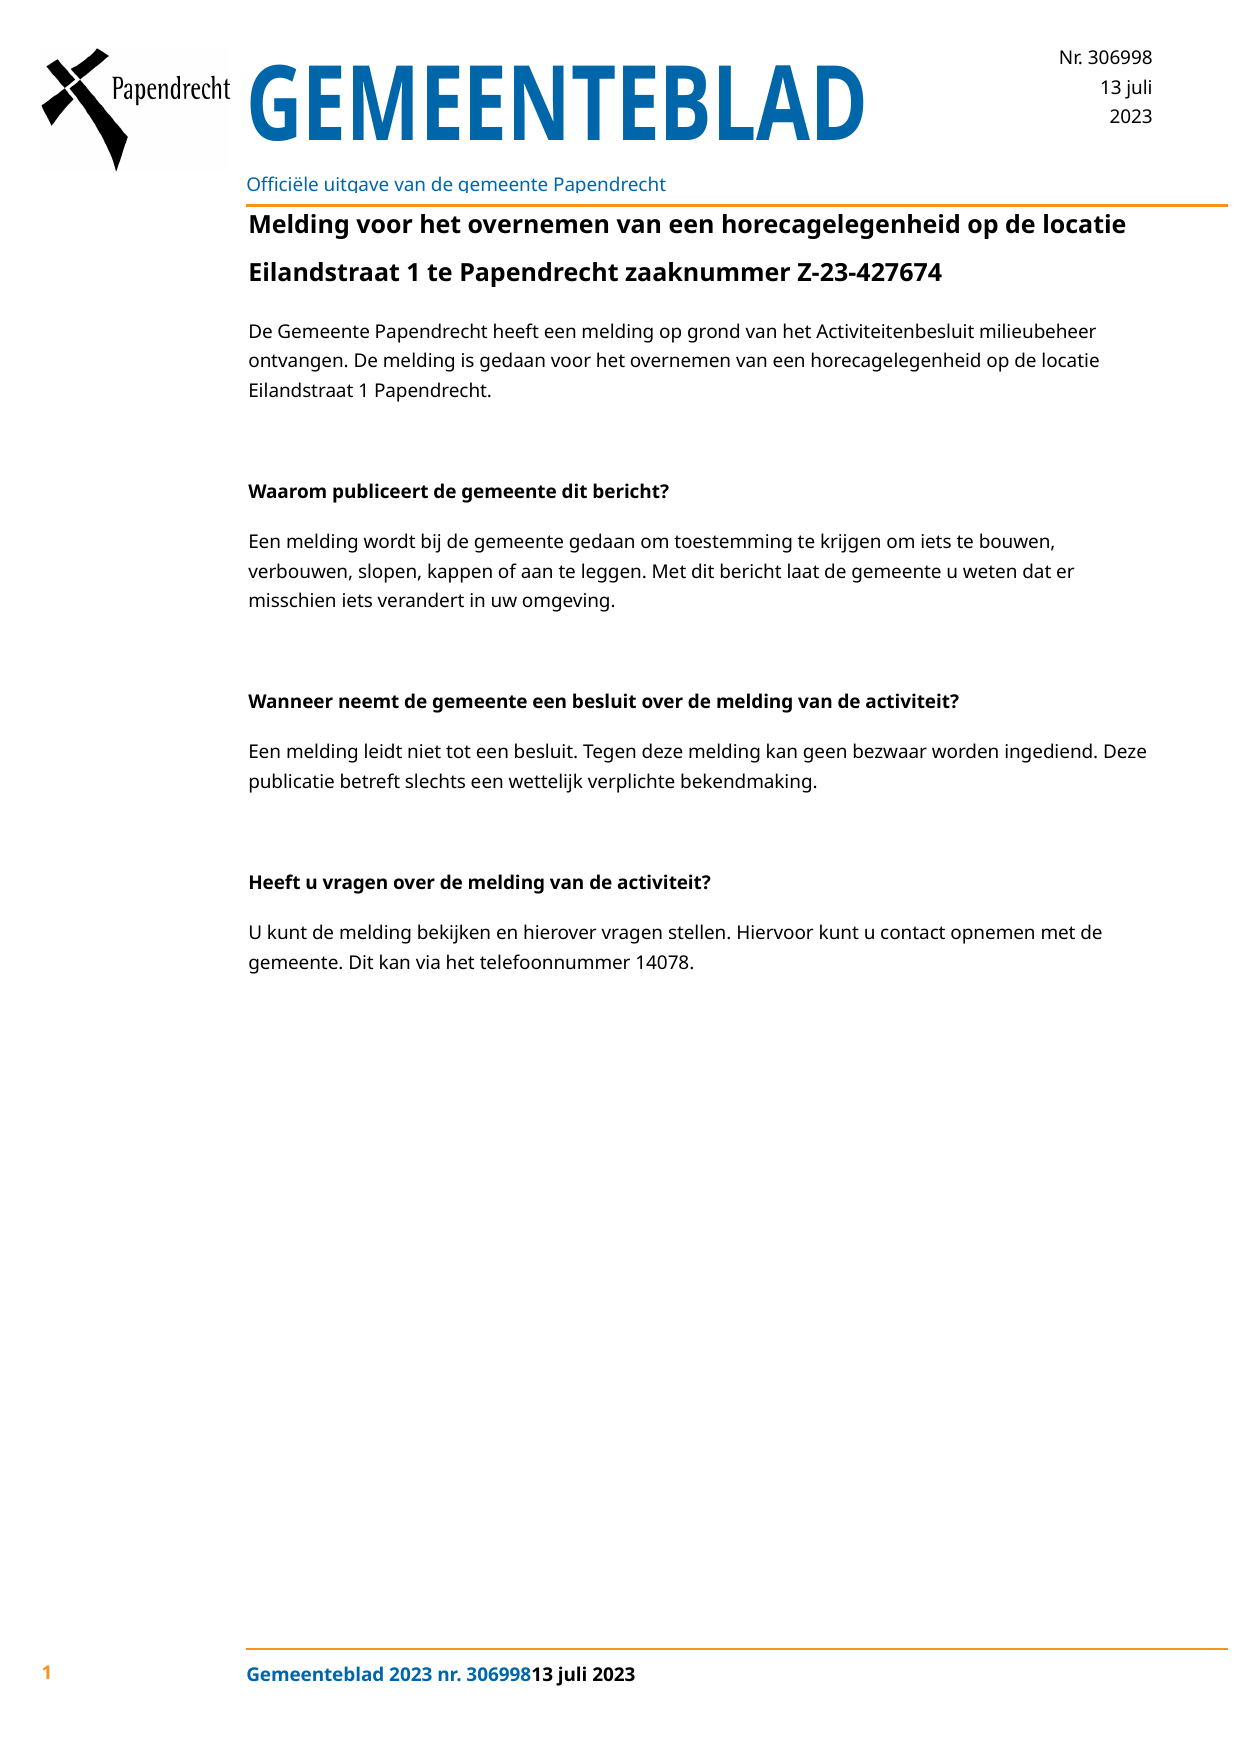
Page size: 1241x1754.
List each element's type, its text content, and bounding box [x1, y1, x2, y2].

text Melding voor het overnemen van een horecagelegenheid op de locatie Eilandstraat 1 te Papendrecht zaaknummer Z-23-427674 [248, 207, 1152, 288]
text Een melding leidt niet tot een besluit. Tegen deze melding kan geen bezwaar worden ingediend. Deze publicatie betreft slechts een wettelijk verplichte bekendmaking. [248, 739, 1152, 794]
text Waarom publiceert de gemeente dit bericht? [248, 478, 1152, 504]
text Wanneer neemt de gemeente een besluit over de melding van de activiteit? [248, 688, 1152, 714]
picture [41, 47, 231, 172]
text U kunt de melding bekijken en hierover vragen stellen. Hiervoor kunt u contact opnemen met de gemeente. Dit kan via het telefoonnummer 14078. [248, 919, 1152, 975]
text De Gemeente Papendrecht heeft een melding op grond van het Activiteitenbesluit milieubeheer ontvangen. De melding is gedaan voor het overnemen van een horecagelegenheid op de locatie Eilandstraat 1 Papendrecht. [248, 318, 1152, 403]
text Een melding wordt bij de gemeente gedaan om toestemming te krijgen om iets te bouwen, verbouwen, slopen, kappen of aan te leggen. Met dit bericht laat de gemeente u weten dat er misschien iets verandert in uw omgeving. [248, 528, 1152, 613]
text Heeft u vragen over de melding van de activiteit? [248, 869, 1152, 895]
